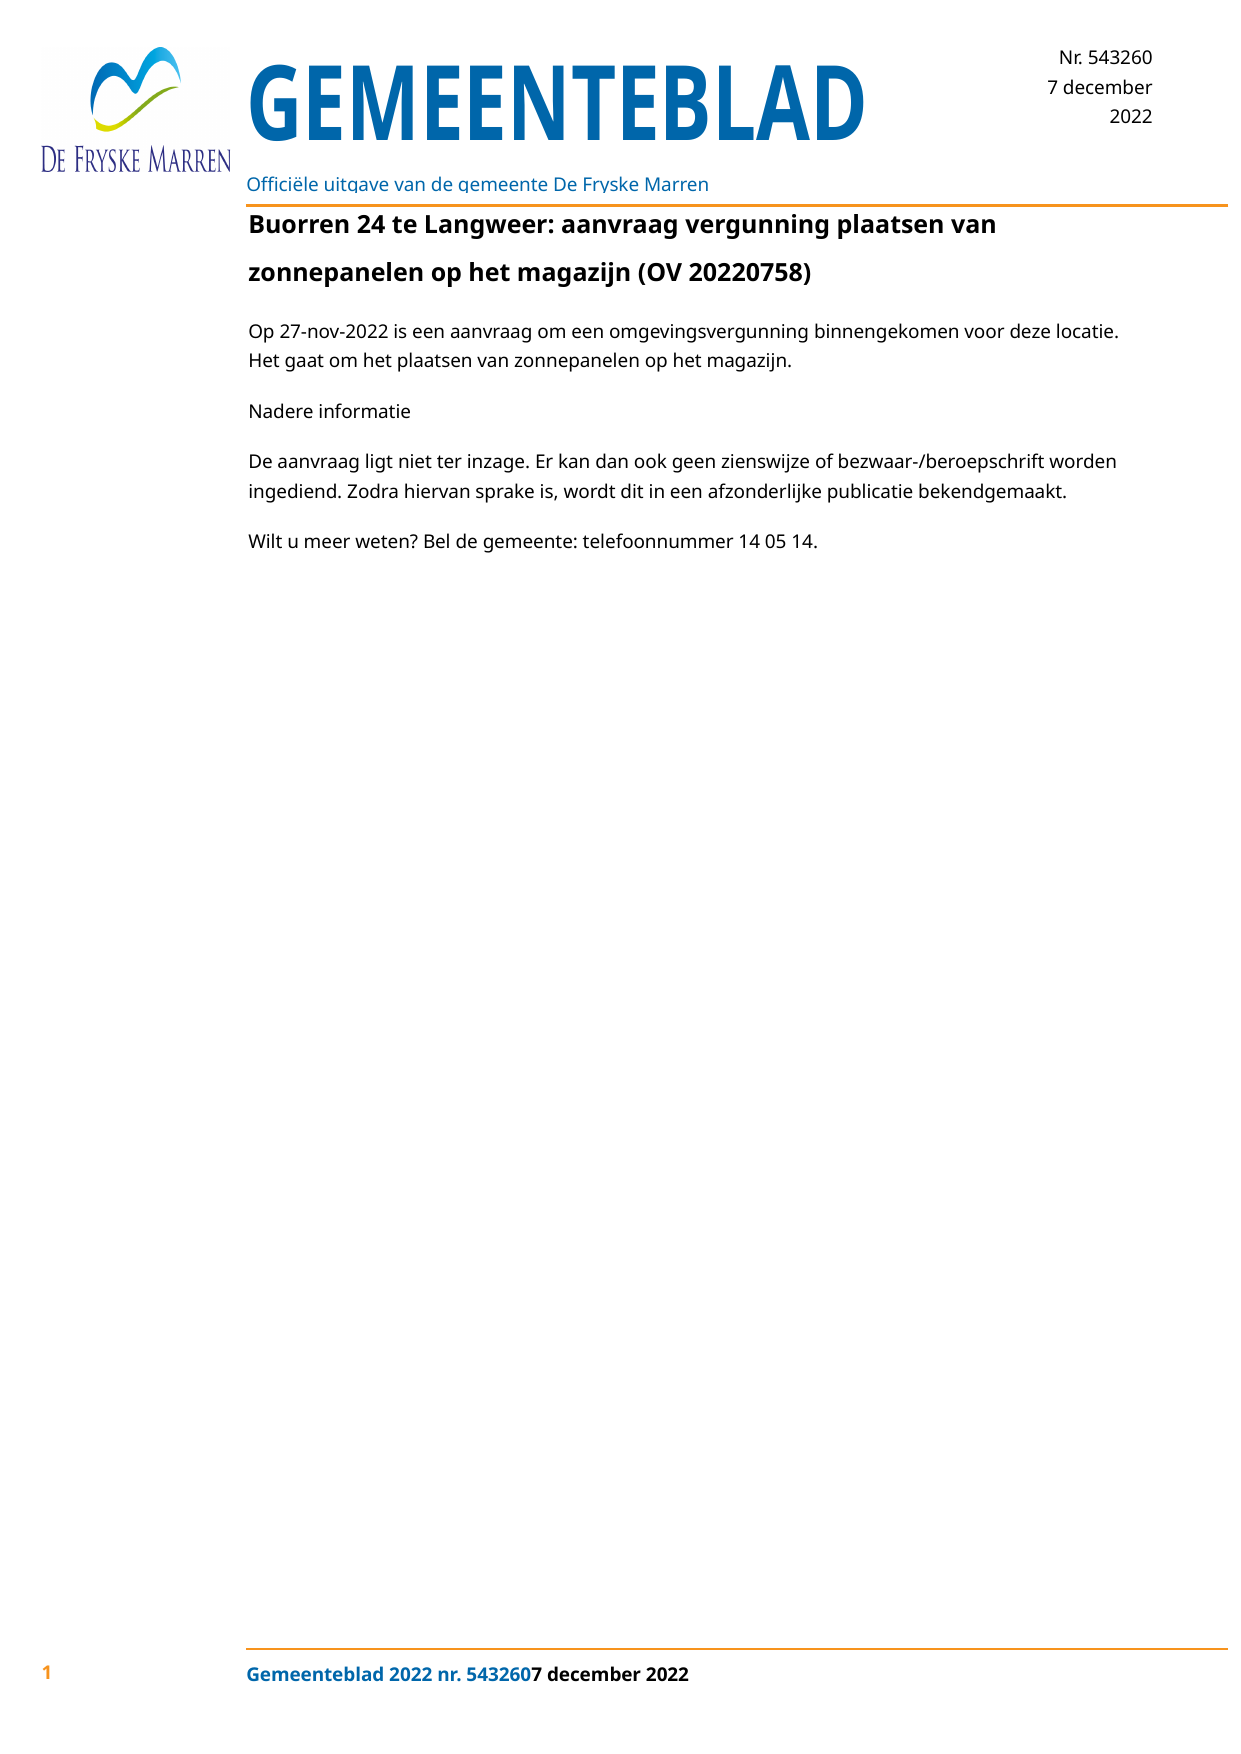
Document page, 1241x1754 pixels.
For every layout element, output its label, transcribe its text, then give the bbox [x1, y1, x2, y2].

picture [41, 47, 231, 172]
text De aanvraag ligt niet ter inzage. Er kan dan ook geen zienswijze of bezwaar-/beroepschrift worden ingediend. Zodra hiervan sprake is, wordt dit in een afzonderlijke publicatie bekendgemaakt. [248, 448, 1152, 504]
text Nadere informatie [248, 398, 1152, 424]
text Op 27-nov-2022 is een aanvraag om een omgevingsvergunning binnengekomen voor deze locatie. Het gaat om het plaatsen van zonnepanelen op het magazijn. [248, 318, 1152, 373]
text Buorren 24 te Langweer: aanvraag vergunning plaatsen van zonnepanelen op het magazijn (OV 20220758) [248, 207, 1152, 288]
text Wilt u meer weten? Bel de gemeente: telefoonnummer 14 05 14. [248, 528, 1152, 554]
